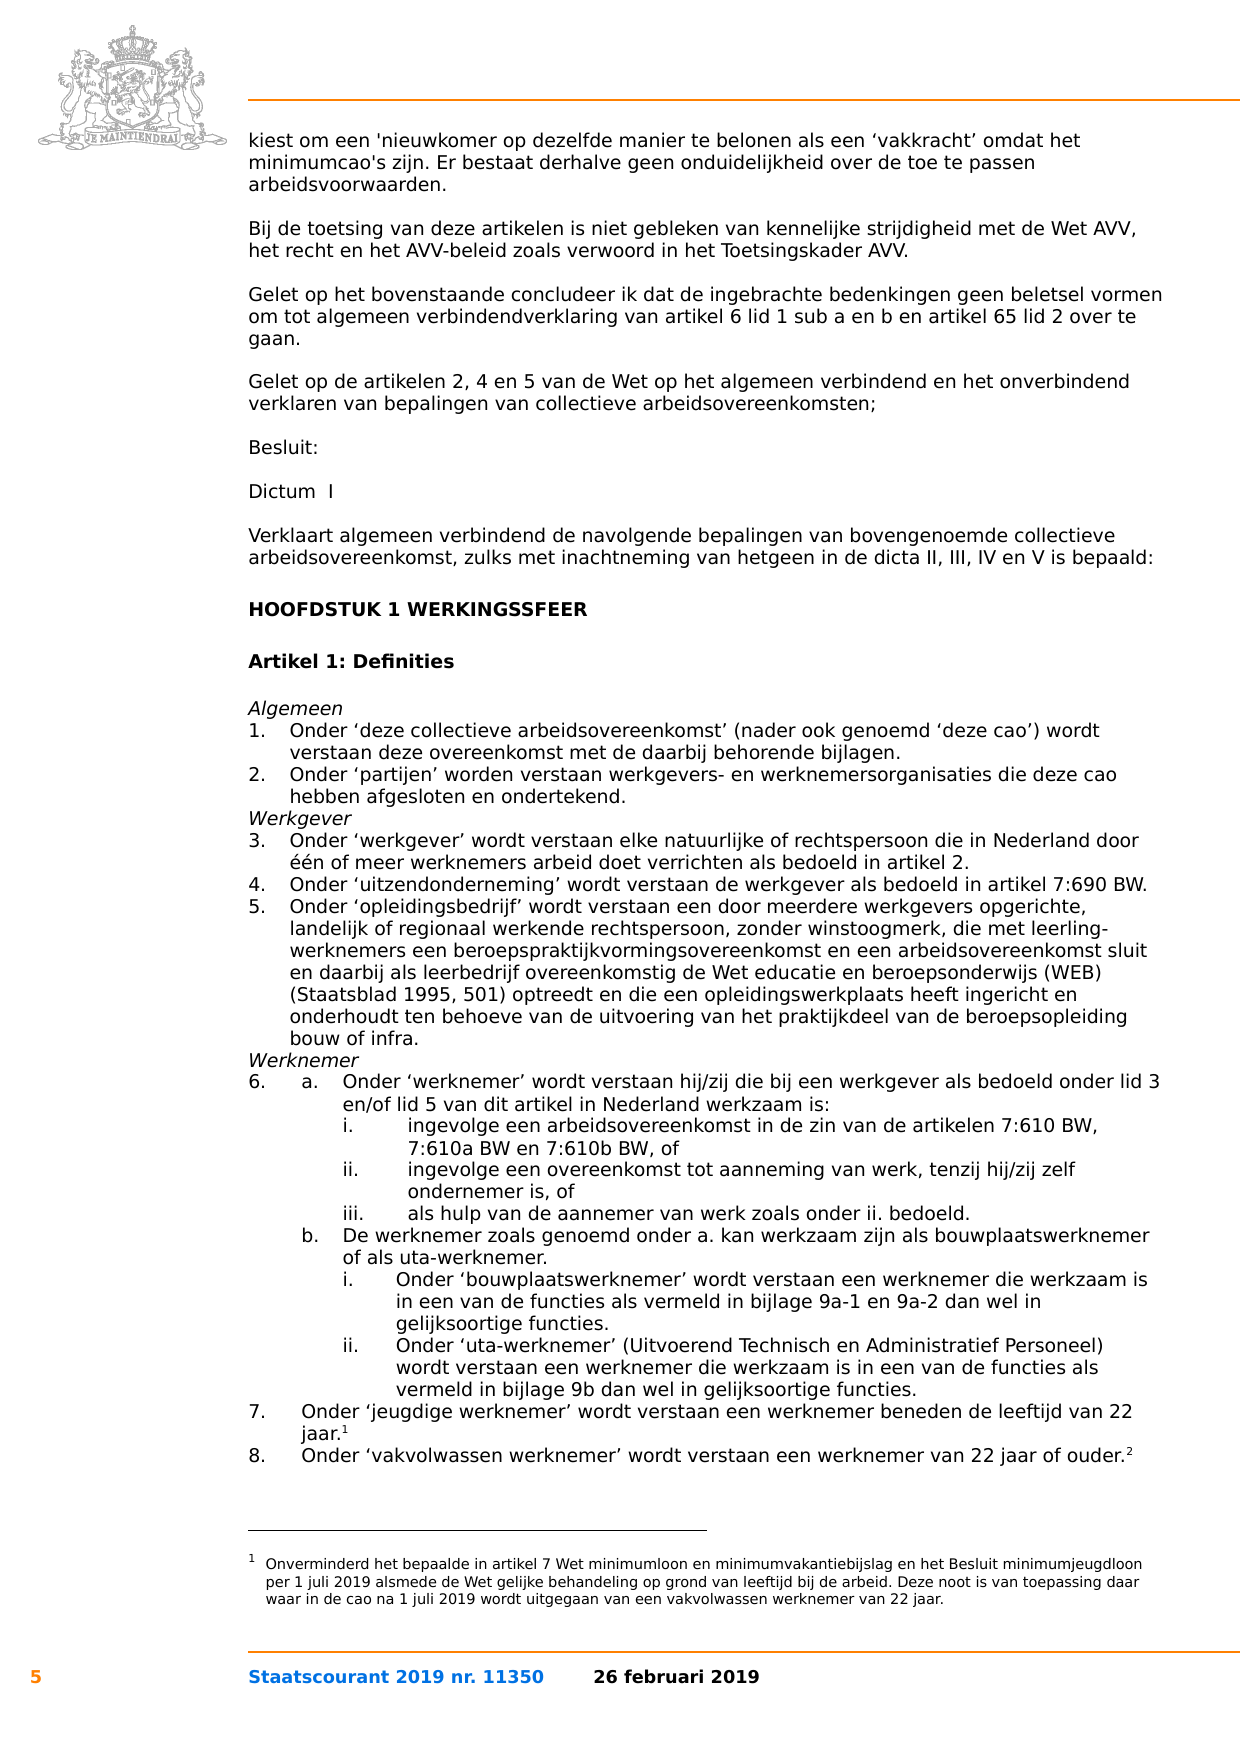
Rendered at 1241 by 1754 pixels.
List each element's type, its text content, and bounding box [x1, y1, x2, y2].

text kiest om een 'nieuwkomer op dezelfde manier te belonen als een ‘vakkracht’ omdat het minimumcao's zijn. Er bestaat derhalve geen onduidelijkheid over de toe te passen arbeidsvoorwaarden. [248, 130, 1163, 196]
text Verklaart algemeen verbindend de navolgende bepalingen van bovengenoemde collectieve arbeidsovereenkomst, zulks met inachtneming van hetgeen in de dicta II, III, IV en V is bepaald: [248, 525, 1163, 569]
text 7. Onder ‘jeugdige werknemer’ wordt verstaan een werknemer beneden de leeftijd van 22 jaar. [248, 1401, 1163, 1445]
text Onverminderd het bepaalde in artikel 7 Wet minimumloon en minimumvakantiebijslag en het Besluit minimumjeugdloon per 1 juli 2019 alsmede de Wet gelijke behandeling op grond van leeftijd bij de arbeid. Deze noot is van toepassing daar waar in de cao na 1 juli 2019 wordt uitgegaan van een vakvolwassen werknemer van 22 jaar. [248, 1552, 1163, 1608]
text Dictum I [248, 481, 1163, 503]
text Gelet op de artikelen 2, 4 en 5 van de Wet op het algemeen verbindend en het onverbindend verklaren van bepalingen van collectieve arbeidsovereenkomsten; [248, 371, 1163, 415]
text 3. Onder ‘werkgever’ wordt verstaan elke natuurlijke of rechtspersoon die in Nederland door één of meer werknemers arbeid doet verrichten als bedoeld in artikel 2. [248, 830, 1163, 874]
text 6. a. Onder ‘werknemer’ wordt verstaan hij/zij die bij een werkgever als bedoeld onder lid 3 en/of lid 5 van dit artikel in Nederland werkzaam is: [248, 1071, 1163, 1115]
text Algemeen [248, 698, 1163, 720]
text 8. Onder ‘vakvolwassen werknemer’ wordt verstaan een werknemer van 22 jaar of ouder. [248, 1445, 1163, 1467]
text Werkgever [248, 808, 1163, 830]
text 2. Onder ‘partijen’ worden verstaan werkgevers- en werknemersorganisaties die deze cao hebben afgesloten en ondertekend. [248, 764, 1163, 808]
subtitle Artikel 1: Definities [248, 651, 1163, 673]
text Werknemer [248, 1049, 1163, 1071]
text Gelet op het bovenstaande concludeer ik dat de ingebrachte bedenkingen geen beletsel vormen om tot algemeen verbindendverklaring van artikel 6 lid 1 sub a en b en artikel 65 lid 2 over te gaan. [248, 283, 1163, 349]
text 1. Onder ‘deze collectieve arbeidsovereenkomst’ (nader ook genoemd ‘deze cao’) wordt verstaan deze overeenkomst met de daarbij behorende bijlagen. [248, 720, 1163, 764]
text 5. Onder ‘opleidingsbedrijf’ wordt verstaan een door meerdere werkgevers opgerichte, landelijk of regionaal werkende rechtspersoon, zonder winstoogmerk, die met leerling-werknemers een beroepspraktijkvormingsovereenkomst en een arbeidsovereenkomst sluit en daarbij als leerbedrijf overeenkomstig de Wet educatie en beroepsonderwijs (WEB) (Staatsblad 1995, 501) optreedt en die een opleidingswerkplaats heeft ingericht en onderhoudt ten behoeve van de uitvoering van het praktijkdeel van de beroepsopleiding bouw of infra. [248, 896, 1163, 1049]
text i. ingevolge een arbeidsovereenkomst in de zin van de artikelen 7:610 BW, 7:610a BW en 7:610b BW, of [342, 1115, 1163, 1159]
text ii. Onder ‘uta-werknemer’ (Uitvoerend Technisch en Administratief Personeel) wordt verstaan een werknemer die werkzaam is in een van de functies als vermeld in bijlage 9b dan wel in gelijksoortige functies. [342, 1335, 1163, 1401]
text ii. ingevolge een overeenkomst tot aanneming van werk, tenzij hij/zij zelf ondernemer is, of [342, 1159, 1163, 1203]
text Besluit: [248, 437, 1163, 459]
text i. Onder ‘bouwplaatswerknemer’ wordt verstaan een werknemer die werkzaam is in een van de functies als vermeld in bijlage 9a-1 en 9a-2 dan wel in gelijksoortige functies. [342, 1269, 1163, 1335]
text 4. Onder ‘uitzendonderneming’ wordt verstaan de werkgever als bedoeld in artikel 7:690 BW. [248, 874, 1163, 896]
text Bij de toetsing van deze artikelen is niet gebleken van kennelijke strijdigheid met de Wet AVV, het recht en het AVV-beleid zoals verwoord in het Toetsingskader AVV. [248, 218, 1163, 262]
text iii. als hulp van de aannemer van werk zoals onder ii. bedoeld. [342, 1203, 1163, 1225]
picture [38, 25, 227, 150]
text b. De werknemer zoals genoemd onder a. kan werkzaam zijn als bouwplaatswerknemer of als uta-werknemer. [301, 1225, 1163, 1269]
subtitle HOOFDSTUK 1 WERKINGSSFEER [248, 599, 1163, 621]
